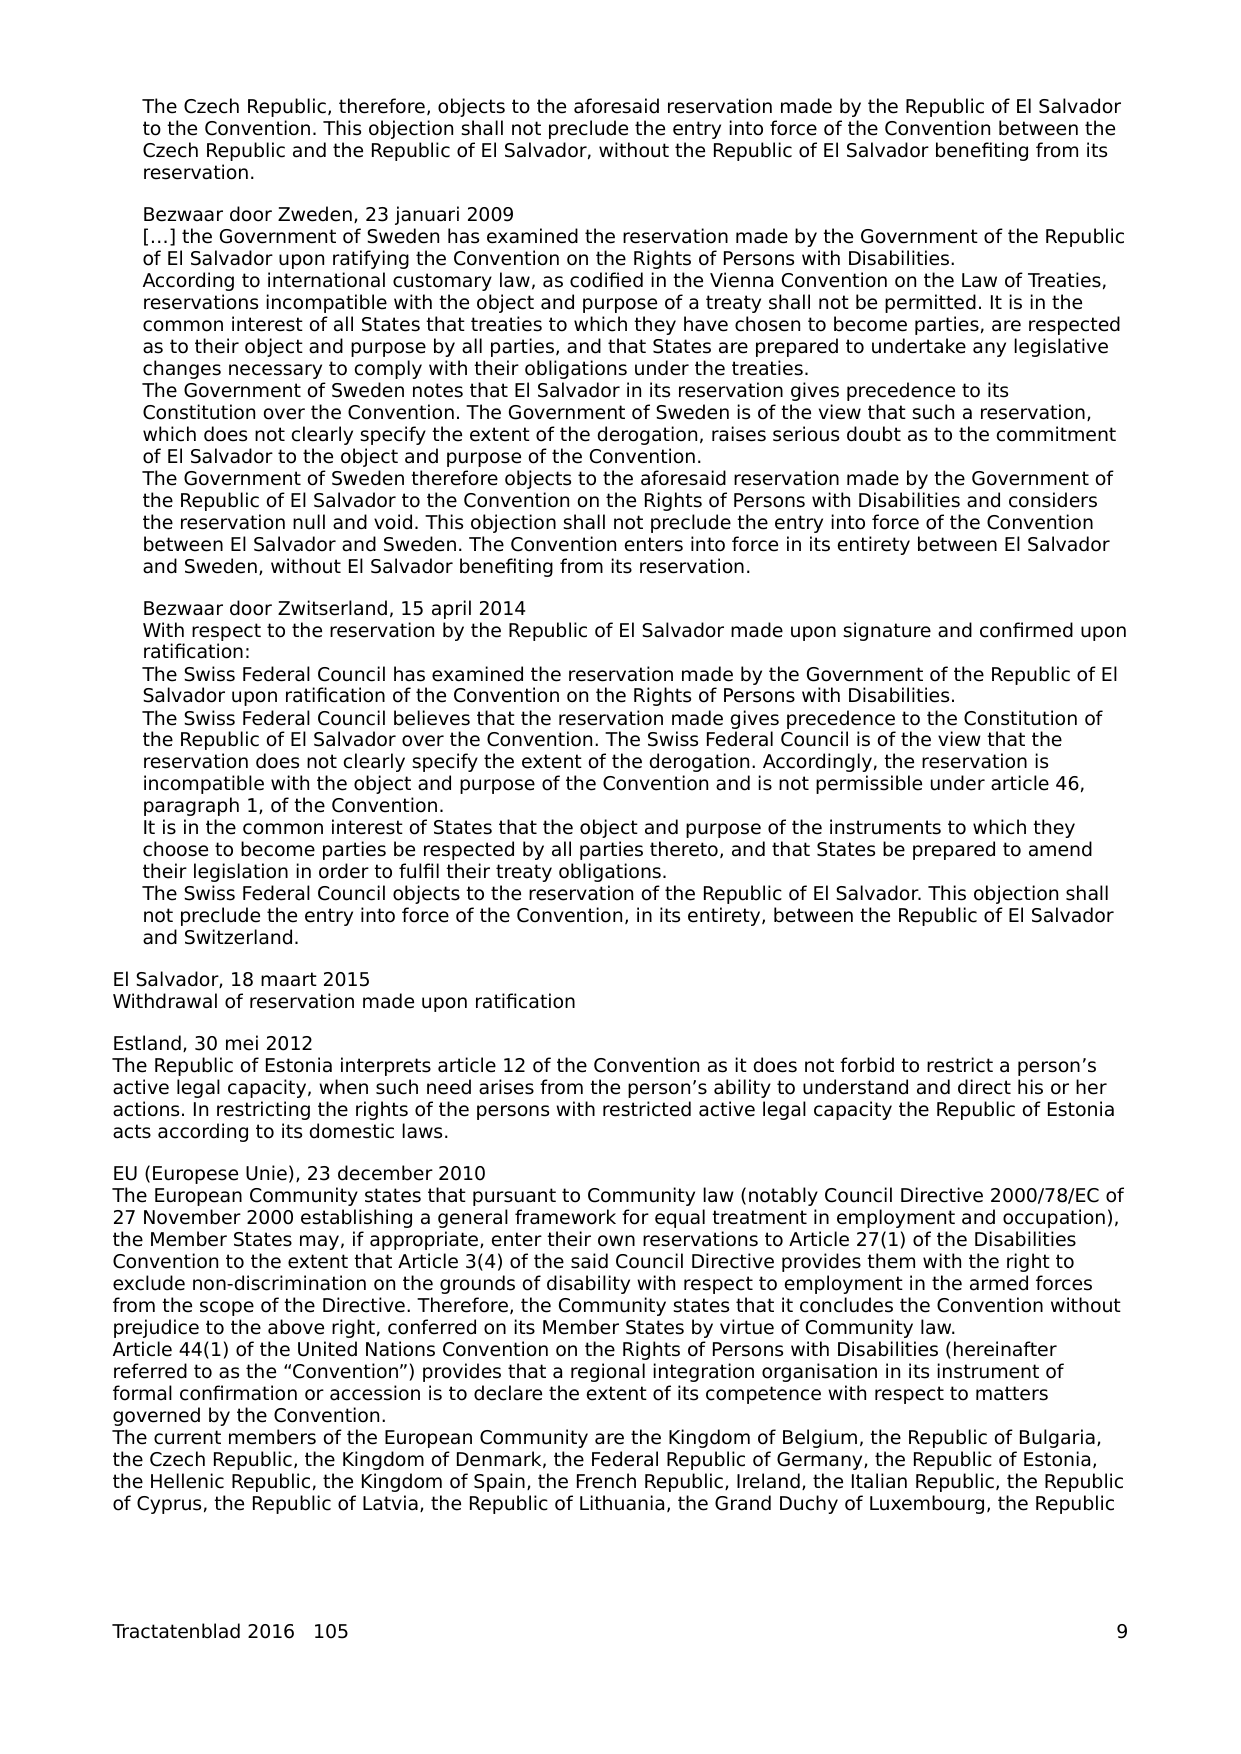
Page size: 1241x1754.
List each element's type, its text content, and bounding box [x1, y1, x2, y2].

text The Republic of Estonia interprets article 12 of the Convention as it does not forbid to restrict a person’s active legal capacity, when such need arises from the person’s ability to understand and direct his or her actions. In restricting the rights of the persons with restricted active legal capacity the Republic of Estonia acts according to its domestic laws. [112, 1055, 1128, 1143]
text Estland, 30 mei 2012 [112, 1033, 1128, 1055]
text It is in the common interest of States that the object and purpose of the instruments to which they choose to become parties be respected by all parties thereto, and that States be prepared to amend their legislation in order to fulfil their treaty obligations. [142, 817, 1128, 883]
text The Swiss Federal Council has examined the reservation made by the Government of the Republic of El Salvador upon ratification of the Convention on the Rights of Persons with Disabilities. [142, 663, 1128, 707]
text The Government of Sweden notes that El Salvador in its reservation gives precedence to its Constitution over the Convention. The Government of Sweden is of the view that such a reservation, which does not clearly specify the extent of the derogation, raises serious doubt as to the commitment of El Salvador to the object and purpose of the Convention. [142, 380, 1128, 468]
text The European Community states that pursuant to Community law (notably Council Directive 2000/78/EC of 27 November 2000 establishing a general framework for equal treatment in employment and occupation), the Member States may, if appropriate, enter their own reservations to Article 27(1) of the Disabilities Convention to the extent that Article 3(4) of the said Council Directive provides them with the right to exclude non-discrimination on the grounds of disability with respect to employment in the armed forces from the scope of the Directive. Therefore, the Community states that it concludes the Convention without prejudice to the above right, conferred on its Member States by virtue of Community law. [112, 1185, 1128, 1339]
text Article 44(1) of the United Nations Convention on the Rights of Persons with Disabilities (hereinafter referred to as the “Convention”) provides that a regional integration organisation in its instrument of formal confirmation or accession is to declare the extent of its competence with respect to matters governed by the Convention. [112, 1339, 1128, 1427]
text With respect to the reservation by the Republic of El Salvador made upon signature and confirmed upon ratification: [142, 619, 1128, 663]
text […] the Government of Sweden has examined the reservation made by the Government of the Republic of El Salvador upon ratifying the Convention on the Rights of Persons with Disabilities. [142, 226, 1128, 270]
text The Czech Republic, therefore, objects to the aforesaid reservation made by the Republic of El Salvador to the Convention. This objection shall not preclude the entry into force of the Convention between the Czech Republic and the Republic of El Salvador, without the Republic of El Salvador benefiting from its reservation. [142, 96, 1128, 184]
text The Swiss Federal Council objects to the reservation of the Republic of El Salvador. This objection shall not preclude the entry into force of the Convention, in its entirety, between the Republic of El Salvador and Switzerland. [142, 883, 1128, 949]
text El Salvador, 18 maart 2015 [112, 969, 1128, 991]
text According to international customary law, as codified in the Vienna Convention on the Law of Treaties, reservations incompatible with the object and purpose of a treaty shall not be permitted. It is in the common interest of all States that treaties to which they have chosen to become parties, are respected as to their object and purpose by all parties, and that States are prepared to undertake any legislative changes necessary to comply with their obligations under the treaties. [142, 270, 1128, 380]
text The Government of Sweden therefore objects to the aforesaid reservation made by the Government of the Republic of El Salvador to the Convention on the Rights of Persons with Disabilities and considers the reservation null and void. This objection shall not preclude the entry into force of the Convention between El Salvador and Sweden. The Convention enters into force in its entirety between El Salvador and Sweden, without El Salvador benefiting from its reservation. [142, 468, 1128, 577]
text The current members of the European Community are the Kingdom of Belgium, the Republic of Bulgaria, the Czech Republic, the Kingdom of Denmark, the Federal Republic of Germany, the Republic of Estonia, the Hellenic Republic, the Kingdom of Spain, the French Republic, Ireland, the Italian Republic, the Republic of Cyprus, the Republic of Latvia, the Republic of Lithuania, the Grand Duchy of Luxembourg, the Republic [112, 1427, 1128, 1515]
text Bezwaar door Zweden, 23 januari 2009 [142, 204, 1128, 226]
text The Swiss Federal Council believes that the reservation made gives precedence to the Constitution of the Republic of El Salvador over the Convention. The Swiss Federal Council is of the view that the reservation does not clearly specify the extent of the derogation. Accordingly, the reservation is incompatible with the object and purpose of the Convention and is not permissible under article 46, paragraph 1, of the Convention. [142, 707, 1128, 817]
text EU (Europese Unie), 23 december 2010 [112, 1163, 1128, 1185]
text Bezwaar door Zwitserland, 15 april 2014 [142, 597, 1128, 619]
text Withdrawal of reservation made upon ratification [112, 991, 1128, 1013]
